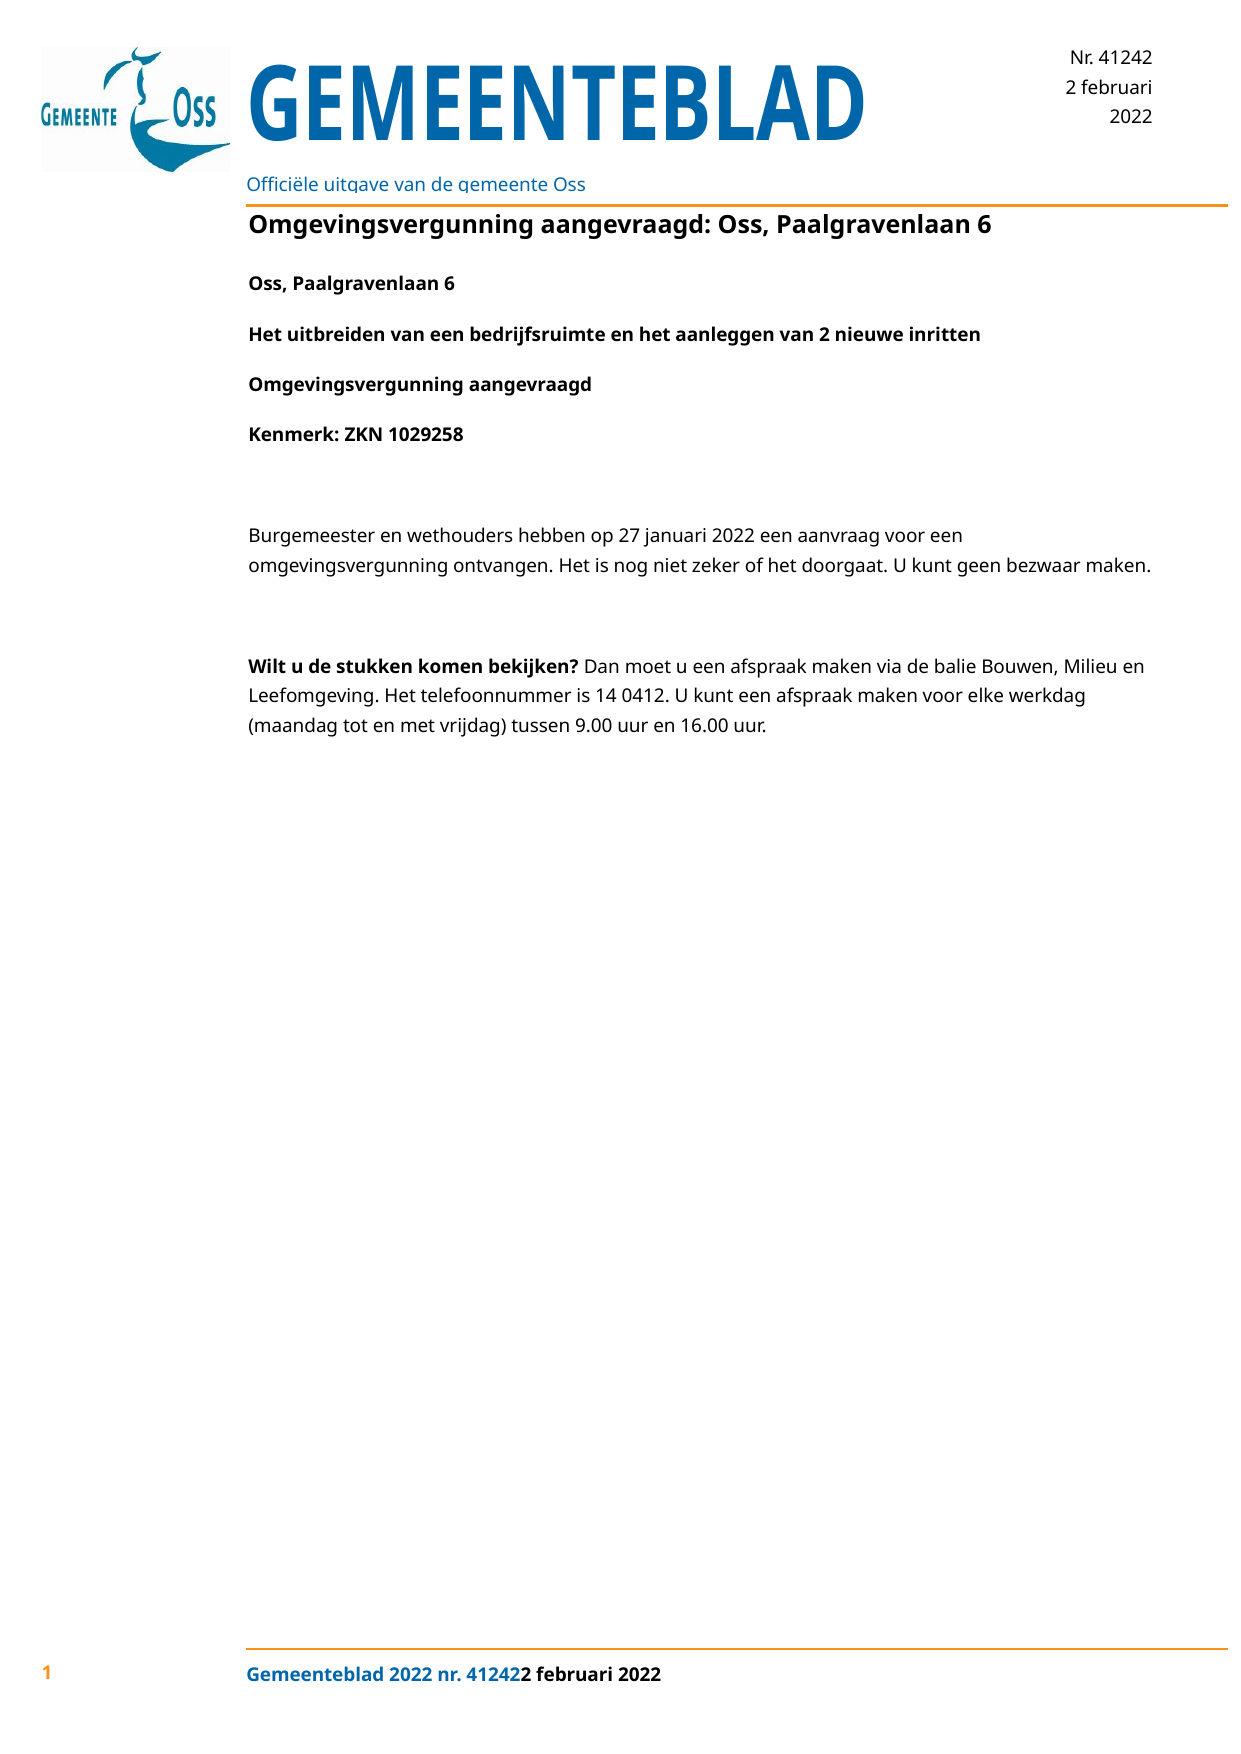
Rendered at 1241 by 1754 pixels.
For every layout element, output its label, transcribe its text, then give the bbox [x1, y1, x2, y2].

text Het uitbreiden van een bedrijfsruimte en het aanleggen van 2 nieuwe inritten [248, 321, 1152, 346]
picture [41, 47, 231, 172]
text Omgevingsvergunning aangevraagd: Oss, Paalgravenlaan 6 [248, 207, 1152, 241]
text Omgevingsvergunning aangevraagd [248, 371, 1152, 397]
text Oss, Paalgravenlaan 6 [248, 270, 1152, 296]
text Kenmerk: ZKN 1029258 [248, 422, 1152, 447]
text Wilt u de stukken komen bekijken? Dan moet u een afspraak maken via de balie Bouwen, Milieu en Leefomgeving. Het telefoonnummer is 14 0412. U kunt een afspraak maken voor elke werkdag (maandag tot en met vrijdag) tussen 9.00 uur en 16.00 uur. [248, 653, 1152, 738]
text Burgemeester en wethouders hebben op 27 januari 2022 een aanvraag voor een omgevingsvergunning ontvangen. Het is nog niet zeker of het doorgaat. U kunt geen bezwaar maken. [248, 522, 1152, 578]
